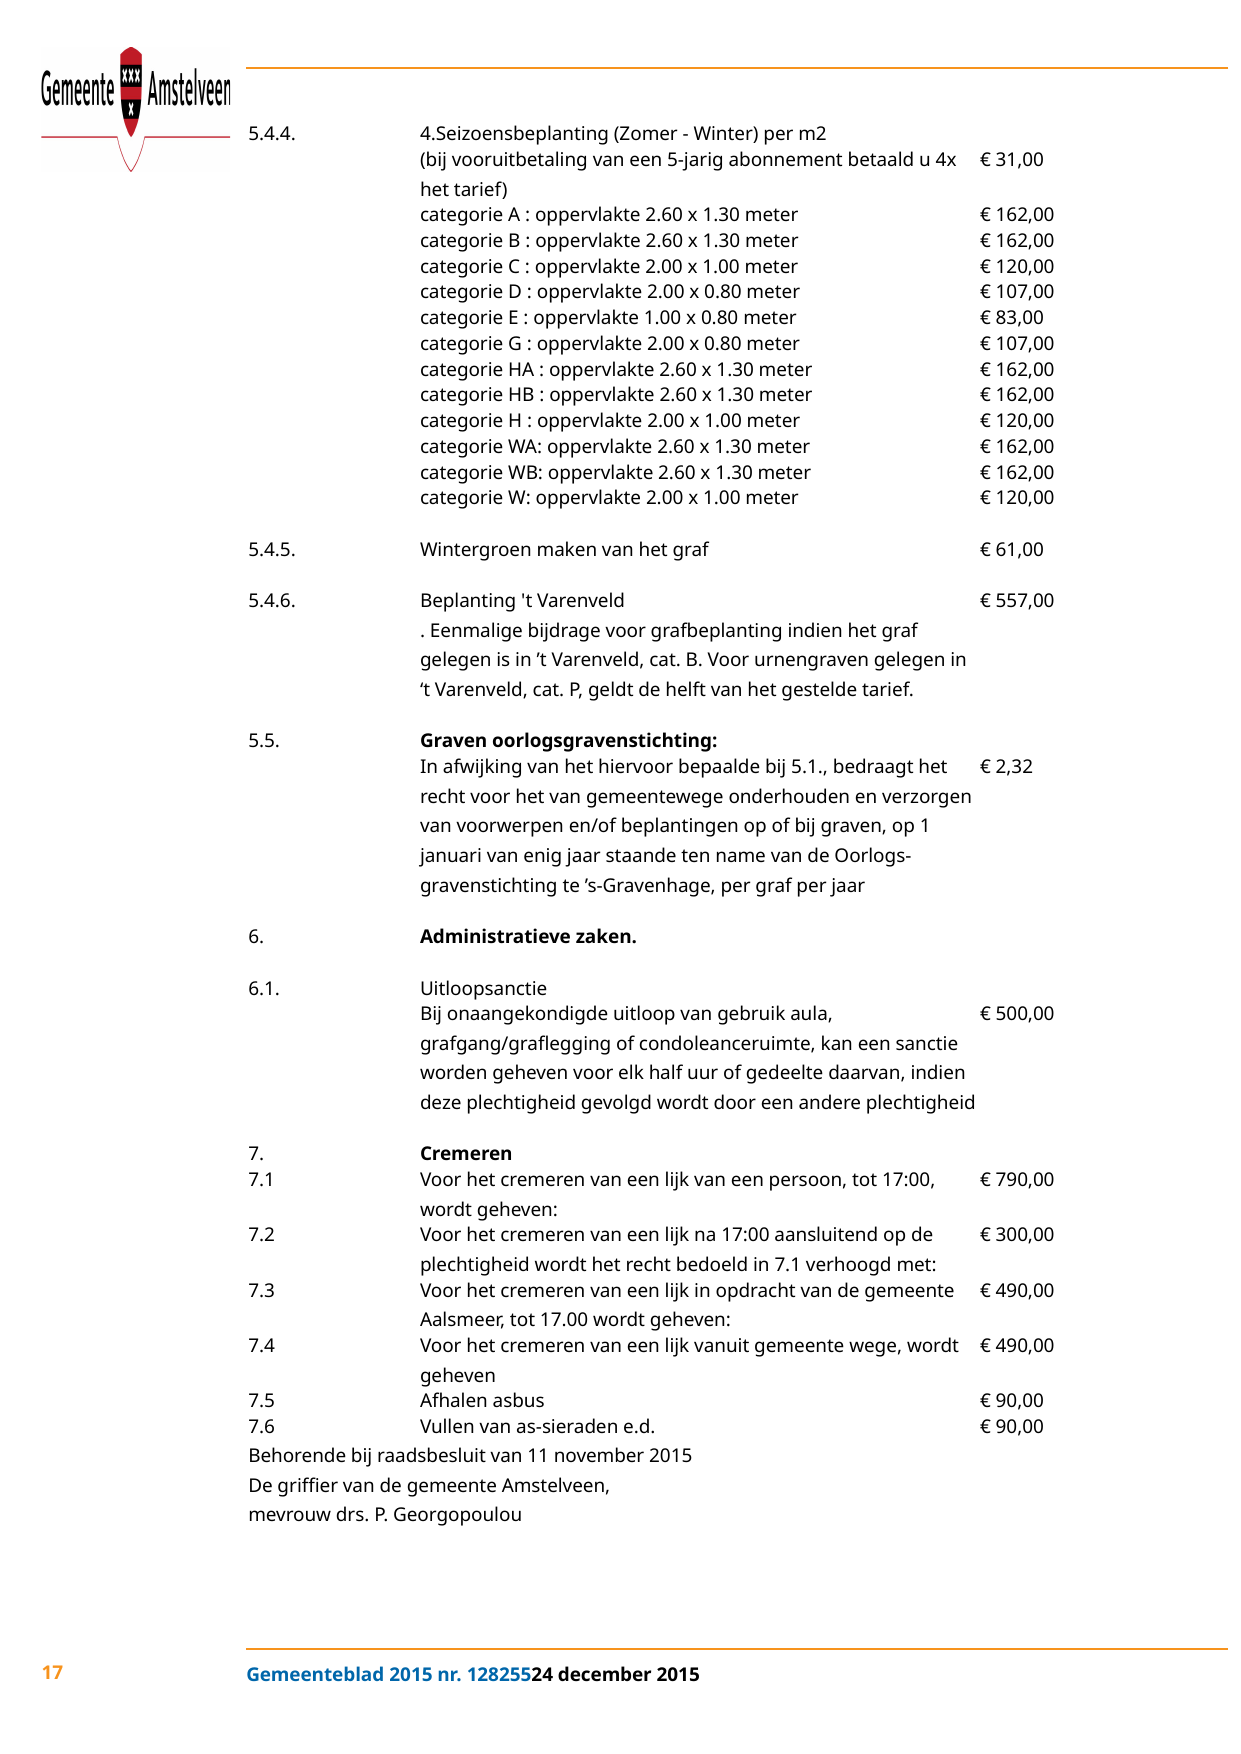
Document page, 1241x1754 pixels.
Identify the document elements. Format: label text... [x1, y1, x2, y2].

table_cell [980, 95, 1152, 121]
table_cell 4.Seizoensbeplanting (Zomer - Winter) per m2 [420, 121, 980, 146]
table_cell [248, 202, 420, 227]
table_cell 7.4 [248, 1332, 420, 1388]
table_cell categorie B : oppervlakte 2.60 x 1.30 meter [420, 227, 980, 253]
table_cell € 162,00 [980, 356, 1152, 382]
table_cell [248, 702, 420, 728]
table_cell [980, 728, 1152, 753]
table_cell [248, 1115, 420, 1141]
table_cell 7.3 [248, 1277, 420, 1332]
table_cell categorie E : oppervlakte 1.00 x 0.80 meter [420, 305, 980, 330]
table_cell € 83,00 [980, 305, 1152, 330]
table_cell categorie G : oppervlakte 2.00 x 0.80 meter [420, 330, 980, 356]
table_cell categorie HA : oppervlakte 2.60 x 1.30 meter [420, 356, 980, 382]
table_cell [248, 459, 420, 484]
table_cell Vullen van as-sieraden e.d. [420, 1413, 980, 1439]
table_cell € 2,32 [980, 754, 1152, 897]
table_cell [248, 754, 420, 897]
table_cell Voor het cremeren van een lijk in opdracht van de gemeente Aalsmeer, tot 17.00 wordt geheven: [420, 1277, 980, 1332]
table_cell 5.5. [248, 728, 420, 753]
table_cell [420, 510, 980, 536]
table_cell Graven oorlogsgravenstichting: [420, 728, 980, 753]
table_cell [248, 433, 420, 459]
table_cell [248, 279, 420, 304]
table_cell € 490,00 [980, 1277, 1152, 1332]
table_cell [248, 898, 420, 923]
table_cell [248, 227, 420, 253]
table_cell € 557,00 [980, 588, 1152, 702]
table_cell € 790,00 [980, 1166, 1152, 1222]
table_cell € 490,00 [980, 1332, 1152, 1388]
table_cell € 107,00 [980, 330, 1152, 356]
table_cell categorie WB: oppervlakte 2.60 x 1.30 meter [420, 459, 980, 484]
table_cell [980, 702, 1152, 728]
table_cell Administratieve zaken. [420, 923, 980, 949]
table_cell 7.1 [248, 1166, 420, 1222]
table_cell [248, 146, 420, 202]
table_cell € 61,00 [980, 536, 1152, 562]
table_cell € 500,00 [980, 1000, 1152, 1115]
table_cell 5.4.4. [248, 121, 420, 146]
table_cell € 90,00 [980, 1388, 1152, 1413]
table_cell € 31,00 [980, 146, 1152, 202]
table_cell 5.4.6. [248, 588, 420, 702]
table_cell [248, 305, 420, 330]
table_cell Voor het cremeren van een lijk van een persoon, tot 17:00, wordt geheven: [420, 1166, 980, 1222]
table_cell [248, 562, 420, 587]
table_cell [980, 949, 1152, 975]
table_cell € 90,00 [980, 1413, 1152, 1439]
table_cell Bij onaangekondigde uitloop van gebruik aula, grafgang/graflegging of condoleanceruimte, kan een sanctie worden geheven voor elk half uur of gedeelte daarvan, indien deze plechtigheid gevolgd wordt door een andere plechtigheid [420, 1000, 980, 1115]
table_cell [980, 1115, 1152, 1141]
table_cell [248, 949, 420, 975]
table_cell [980, 975, 1152, 1000]
table_cell [980, 562, 1152, 587]
table_cell (bij vooruitbetaling van een 5-jarig abonnement betaald u 4x het tarief) [420, 146, 980, 202]
table_cell [420, 562, 980, 587]
table_cell [980, 1141, 1152, 1166]
table_cell 5.4.5. [248, 536, 420, 562]
table_cell 7.5 [248, 1388, 420, 1413]
table_cell In afwijking van het hiervoor bepaalde bij 5.1., bedraagt het recht voor het van gemeentewege onderhouden en verzorgen van voorwerpen en/of beplantingen op of bij graven, op 1 januari van enig jaar staande ten name van de Oorlogs-gravenstichting te ’s-Gravenhage, per graf per jaar [420, 754, 980, 897]
table_cell € 120,00 [980, 485, 1152, 510]
text De griffier van de gemeente Amstelveen, [248, 1472, 1152, 1498]
table_cell categorie C : oppervlakte 2.00 x 1.00 meter [420, 253, 980, 279]
table_cell categorie D : oppervlakte 2.00 x 0.80 meter [420, 279, 980, 304]
table_cell categorie H : oppervlakte 2.00 x 1.00 meter [420, 408, 980, 433]
table_cell [248, 408, 420, 433]
table_cell 7.6 [248, 1413, 420, 1439]
table_cell [980, 898, 1152, 923]
table_cell Voor het cremeren van een lijk na 17:00 aansluitend op de plechtigheid wordt het recht bedoeld in 7.1 verhoogd met: [420, 1222, 980, 1277]
table_cell € 162,00 [980, 202, 1152, 227]
table_cell 6.1. [248, 975, 420, 1000]
table_cell [248, 1000, 420, 1115]
table_cell categorie WA: oppervlakte 2.60 x 1.30 meter [420, 433, 980, 459]
table_cell Uitloopsanctie [420, 975, 980, 1000]
table_cell categorie A : oppervlakte 2.60 x 1.30 meter [420, 202, 980, 227]
table_cell [248, 253, 420, 279]
table_cell € 107,00 [980, 279, 1152, 304]
table_cell € 162,00 [980, 227, 1152, 253]
table_cell 7. [248, 1141, 420, 1166]
table_cell categorie HB : oppervlakte 2.60 x 1.30 meter [420, 382, 980, 407]
table_cell [420, 1115, 980, 1141]
table_cell [248, 510, 420, 536]
table_cell [248, 330, 420, 356]
table_cell [248, 485, 420, 510]
table_cell [980, 510, 1152, 536]
table_cell [248, 356, 420, 382]
table_cell [248, 382, 420, 407]
table_cell [420, 949, 980, 975]
table_cell [420, 702, 980, 728]
table_cell Cremeren [420, 1141, 980, 1166]
table_cell € 162,00 [980, 433, 1152, 459]
table_cell [420, 898, 980, 923]
text Behorende bij raadsbesluit van 11 november 2015 [248, 1442, 1152, 1468]
table_cell € 120,00 [980, 408, 1152, 433]
table_cell [980, 923, 1152, 949]
table_cell [420, 95, 980, 121]
table_cell Wintergroen maken van het graf [420, 536, 980, 562]
table_cell € 120,00 [980, 253, 1152, 279]
table_cell Beplanting 't Varenveld . Eenmalige bijdrage voor grafbeplanting indien het graf gelegen is in ’t Varenveld, cat. B. Voor urnengraven gelegen in ‘t Varenveld, cat. P, geldt de helft van het gestelde tarief. [420, 588, 980, 702]
text mevrouw drs. P. Georgopoulou [248, 1501, 1152, 1527]
table_cell 6. [248, 923, 420, 949]
table_cell 7.2 [248, 1222, 420, 1277]
table_cell Voor het cremeren van een lijk vanuit gemeente wege, wordt geheven [420, 1332, 980, 1388]
table_cell € 162,00 [980, 459, 1152, 484]
table_cell Afhalen asbus [420, 1388, 980, 1413]
picture [41, 47, 231, 172]
table_cell [248, 95, 420, 121]
table_cell [980, 121, 1152, 146]
table_cell € 300,00 [980, 1222, 1152, 1277]
table_cell categorie W: oppervlakte 2.00 x 1.00 meter [420, 485, 980, 510]
table_cell € 162,00 [980, 382, 1152, 407]
